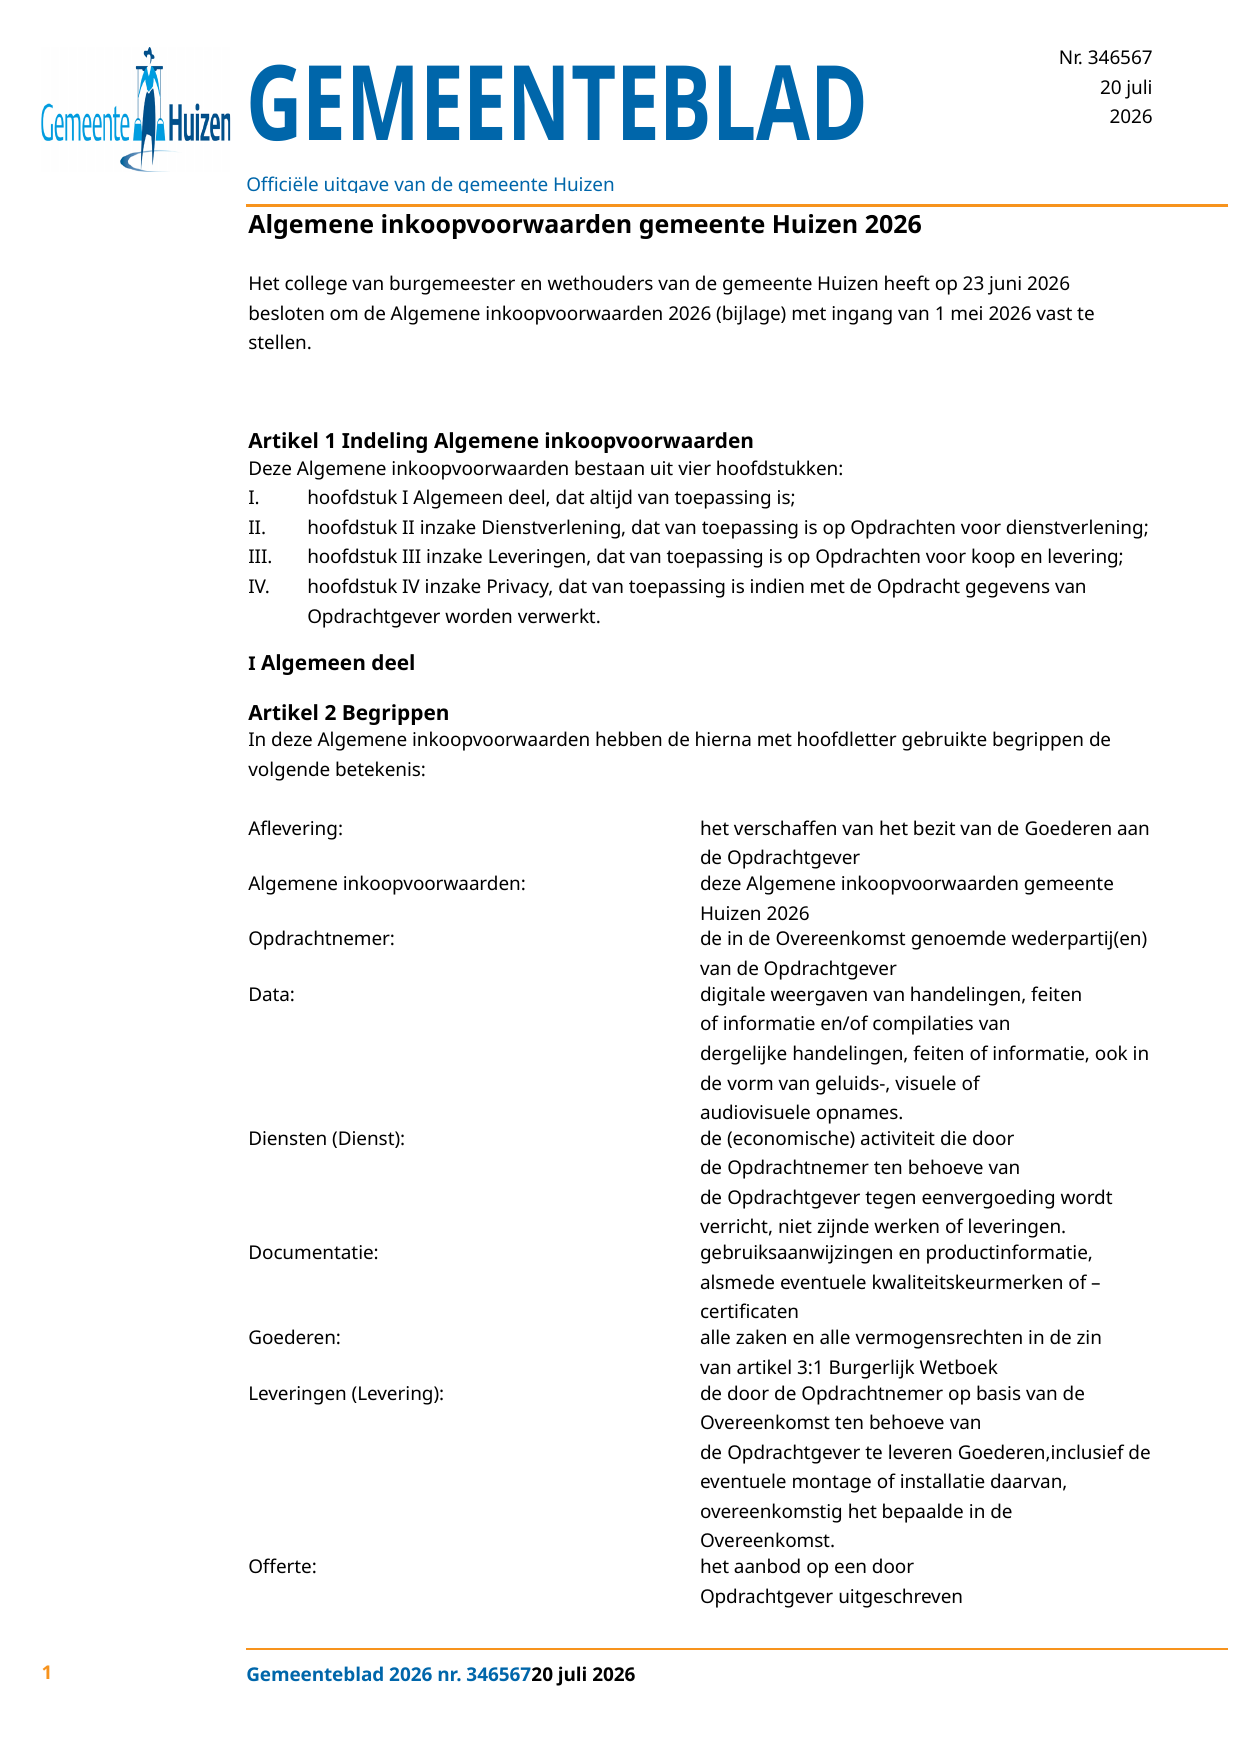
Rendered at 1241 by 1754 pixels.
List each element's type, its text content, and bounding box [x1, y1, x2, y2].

table_cell Opdrachtnemer: [248, 926, 700, 981]
table_cell Offerte: [248, 1553, 700, 1609]
list hoofdstuk IV inzake Privacy, dat van toepassing is indien met de Opdracht gegevens van Opdrachtgever worden verwerkt. [248, 573, 1152, 628]
text Artikel 2 Begrippen [248, 698, 1152, 726]
table_cell deze Algemene inkoopvoorwaarden gemeente Huizen 2026 [700, 870, 1152, 926]
text In deze Algemene inkoopvoorwaarden hebben de hierna met hoofdletter gebruikte begrippen de volgende betekenis: [248, 726, 1152, 781]
list hoofdstuk II inzake Dienstverlening, dat van toepassing is op Opdrachten voor dienstverlening; [248, 514, 1152, 540]
table_cell de (economische) activiteit die door de Opdrachtnemer ten behoeve van de Opdrachtgever tegen eenvergoeding wordt verricht, niet zijnde werken of leveringen. [700, 1125, 1152, 1239]
text Artikel 1 Indeling Algemene inkoopvoorwaarden [248, 426, 1152, 455]
text I Algemeen deel [248, 648, 1152, 677]
table_cell de in de Overeenkomst genoemde wederpartij(en) van de Opdrachtgever [700, 926, 1152, 981]
list hoofdstuk I Algemeen deel, dat altijd van toepassing is; [248, 484, 1152, 510]
table_cell alle zaken en alle vermogensrechten in de zin van artikel 3:1 Burgerlijk Wetboek [700, 1324, 1152, 1380]
table_cell Documentatie: [248, 1240, 700, 1324]
list hoofdstuk III inzake Leveringen, dat van toepassing is op Opdrachten voor koop en levering; [248, 544, 1152, 569]
table_cell digitale weergaven van handelingen, feiten of informatie en/of compilaties van dergelijke handelingen, feiten of informatie, ook in de vorm van geluids-, visuele of audiovisuele opnames. [700, 981, 1152, 1125]
table_cell het aanbod op een door Opdrachtgever uitgeschreven [700, 1553, 1152, 1609]
table_cell Data: [248, 981, 700, 1125]
table_cell Diensten (Dienst): [248, 1125, 700, 1239]
table_cell Algemene inkoopvoorwaarden: [248, 870, 700, 926]
table_header het verschaffen van het bezit van de Goederen aan de Opdrachtgever [700, 815, 1152, 870]
table_cell Leveringen (Levering): [248, 1380, 700, 1553]
text Deze Algemene inkoopvoorwaarden bestaan uit vier hoofdstukken: [248, 455, 1152, 481]
table_cell Goederen: [248, 1324, 700, 1380]
table_cell gebruiksaanwijzingen en productinformatie, alsmede eventuele kwaliteitskeurmerken of –certificaten [700, 1240, 1152, 1324]
table_header Aflevering: [248, 815, 700, 870]
text Algemene inkoopvoorwaarden gemeente Huizen 2026 [248, 207, 1152, 241]
table_cell de door de Opdrachtnemer op basis van de Overeenkomst ten behoeve van de Opdrachtgever te leveren Goederen,inclusief de eventuele montage of installatie daarvan, overeenkomstig het bepaalde in de Overeenkomst. [700, 1380, 1152, 1553]
text Het college van burgemeester en wethouders van de gemeente Huizen heeft op 23 juni 2026 besloten om de Algemene inkoopvoorwaarden 2026 (bijlage) met ingang van 1 mei 2026 vast te stellen. [248, 270, 1152, 355]
picture [41, 47, 231, 172]
